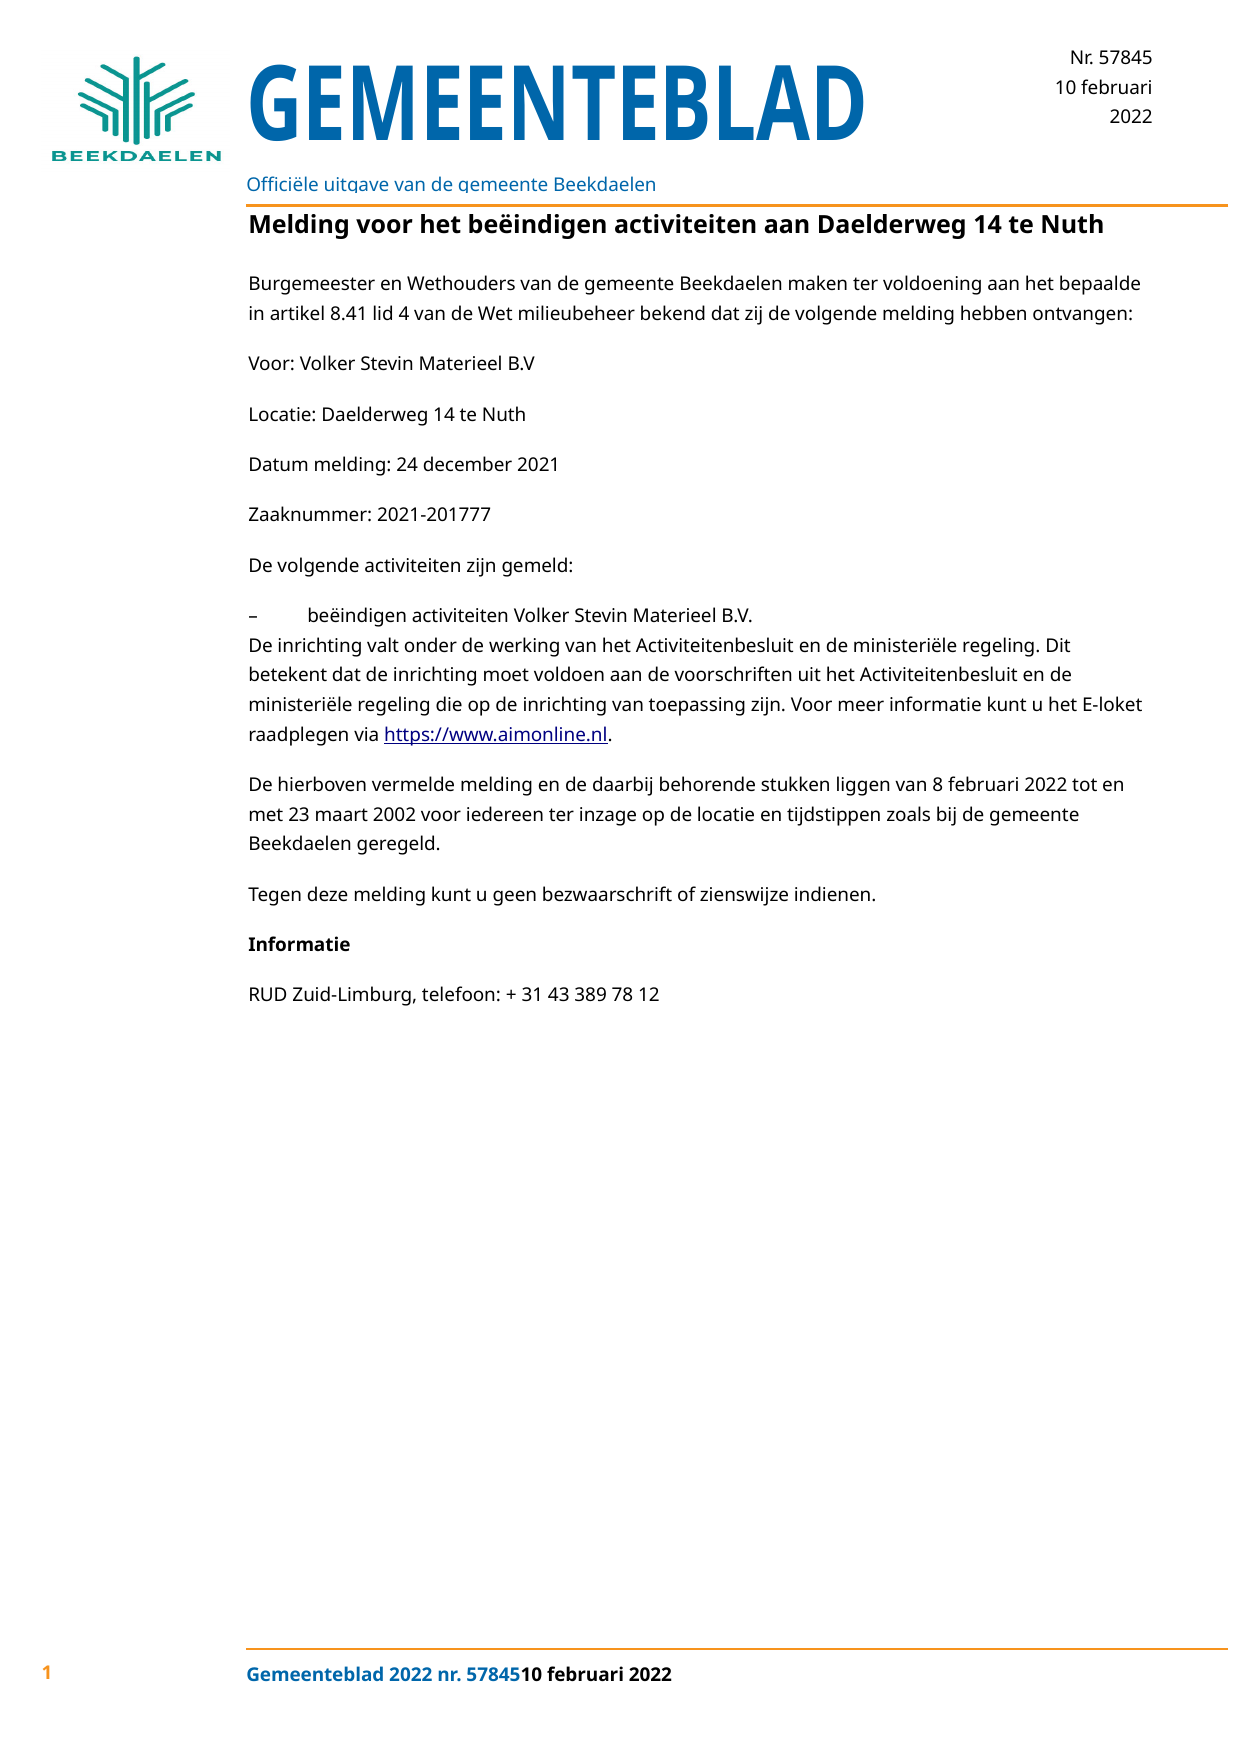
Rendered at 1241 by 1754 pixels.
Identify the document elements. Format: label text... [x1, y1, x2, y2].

text Informatie [248, 931, 1152, 957]
text Datum melding: 24 december 2021 [248, 451, 1152, 477]
text De volgende activiteiten zijn gemeld: [248, 552, 1152, 578]
text Voor: Volker Stevin Materieel B.V [248, 350, 1152, 376]
text De hierboven vermelde melding en de daarbij behorende stukken liggen van 8 februari 2022 tot en met 23 maart 2002 voor iedereen ter inzage op de locatie en tijdstippen zoals bij de gemeente Beekdaelen geregeld. [248, 771, 1152, 856]
text Melding voor het beëindigen activiteiten aan Daelderweg 14 te Nuth [248, 207, 1152, 241]
text RUD Zuid-Limburg, telefoon: + 31 43 389 78 12 [248, 982, 1152, 1007]
text Burgemeester en Wethouders van de gemeente Beekdaelen maken ter voldoening aan het bepaalde in artikel 8.41 lid 4 van de Wet milieubeheer bekend dat zij de volgende melding hebben ontvangen: [248, 270, 1152, 326]
text Tegen deze melding kunt u geen bezwaarschrift of zienswijze indienen. [248, 881, 1152, 906]
picture [41, 47, 231, 172]
text De inrichting valt onder de werking van het Activiteitenbesluit en de ministeriële regeling. Dit betekent dat de inrichting moet voldoen aan de voorschriften uit het Activiteitenbesluit en de ministeriële regeling die op de inrichting van toepassing zijn. Voor meer informatie kunt u het E-loket raadplegen via https://www.aimonline.nl. [248, 632, 1152, 746]
text Locatie: Daelderweg 14 te Nuth [248, 401, 1152, 426]
text Zaaknummer: 2021-201777 [248, 502, 1152, 527]
list beëindigen activiteiten Volker Stevin Materieel B.V. [248, 602, 1152, 628]
